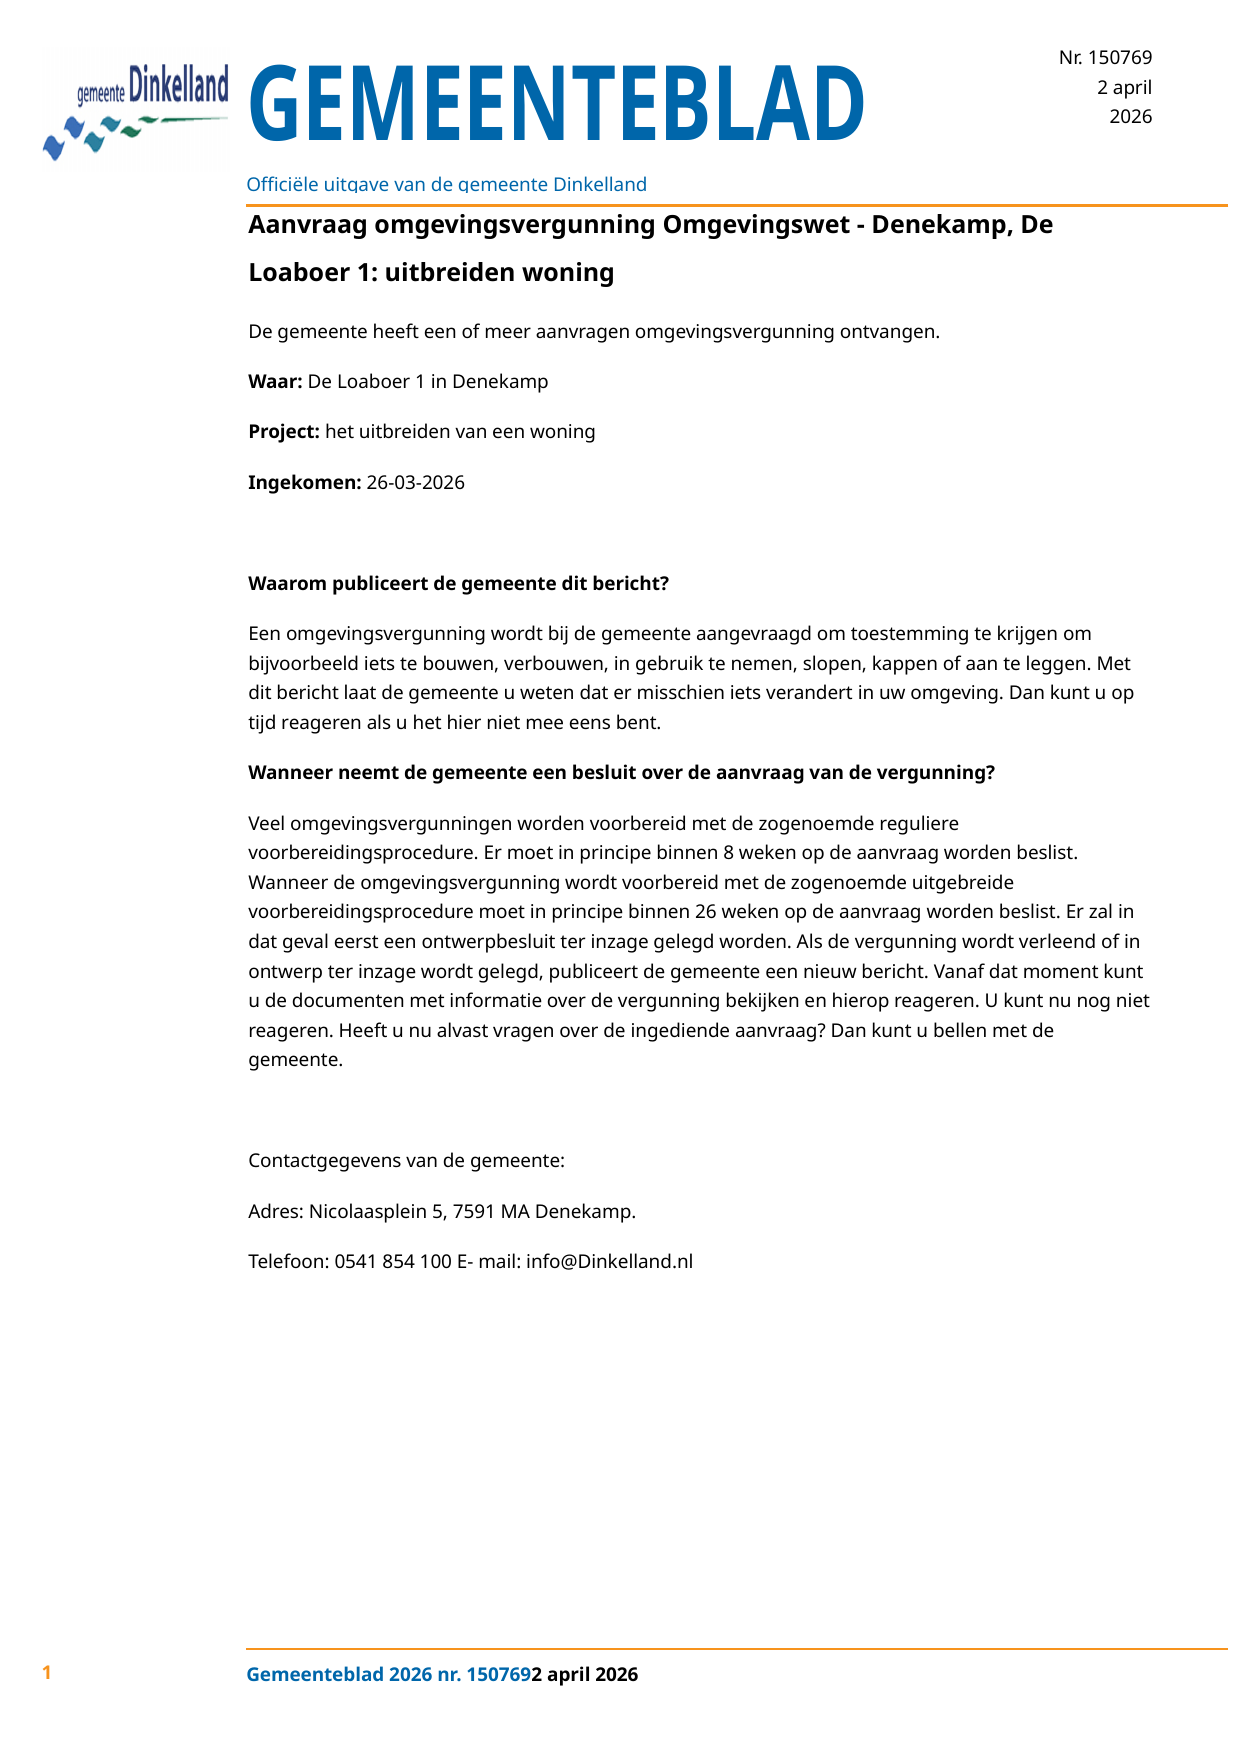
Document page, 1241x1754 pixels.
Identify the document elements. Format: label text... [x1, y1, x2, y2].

text Wanneer neemt de gemeente een besluit over de aanvraag van de vergunning? [248, 759, 1152, 785]
text Contactgegevens van de gemeente: [248, 1147, 1152, 1173]
text Aanvraag omgevingsvergunning Omgevingswet - Denekamp, De Loaboer 1: uitbreiden woning [248, 207, 1152, 288]
text Project: het uitbreiden van een woning [248, 419, 1152, 444]
text Waar: De Loaboer 1 in Denekamp [248, 368, 1152, 394]
text Adres: Nicolaasplein 5, 7591 MA Denekamp. [248, 1198, 1152, 1224]
text Veel omgevingsvergunningen worden voorbereid met de zogenoemde reguliere voorbereidingsprocedure. Er moet in principe binnen 8 weken op de aanvraag worden beslist. Wanneer de omgevingsvergunning wordt voorbereid met de zogenoemde uitgebreide voorbereidingsprocedure moet in principe binnen 26 weken op de aanvraag worden beslist. Er zal in dat geval eerst een ontwerpbesluit ter inzage gelegd worden. Als de vergunning wordt verleend of in ontwerp ter inzage wordt gelegd, publiceert de gemeente een nieuw bericht. Vanaf dat moment kunt u de documenten met informatie over de vergunning bekijken en hierop reageren. U kunt nu nog niet reageren. Heeft u nu alvast vragen over de ingediende aanvraag? Dan kunt u bellen met de gemeente. [248, 810, 1152, 1072]
text Waarom publiceert de gemeente dit bericht? [248, 570, 1152, 596]
text Telefoon: 0541 854 100 E- mail: info@Dinkelland.nl [248, 1248, 1152, 1274]
text Een omgevingsvergunning wordt bij de gemeente aangevraagd om toestemming te krijgen om bijvoorbeeld iets te bouwen, verbouwen, in gebruik te nemen, slopen, kappen of aan te leggen. Met dit bericht laat de gemeente u weten dat er misschien iets verandert in uw omgeving. Dan kunt u op tijd reageren als u het hier niet mee eens bent. [248, 620, 1152, 735]
text De gemeente heeft een of meer aanvragen omgevingsvergunning ontvangen. [248, 318, 1152, 344]
picture [41, 47, 231, 172]
text Ingekomen: 26-03-2026 [248, 469, 1152, 495]
